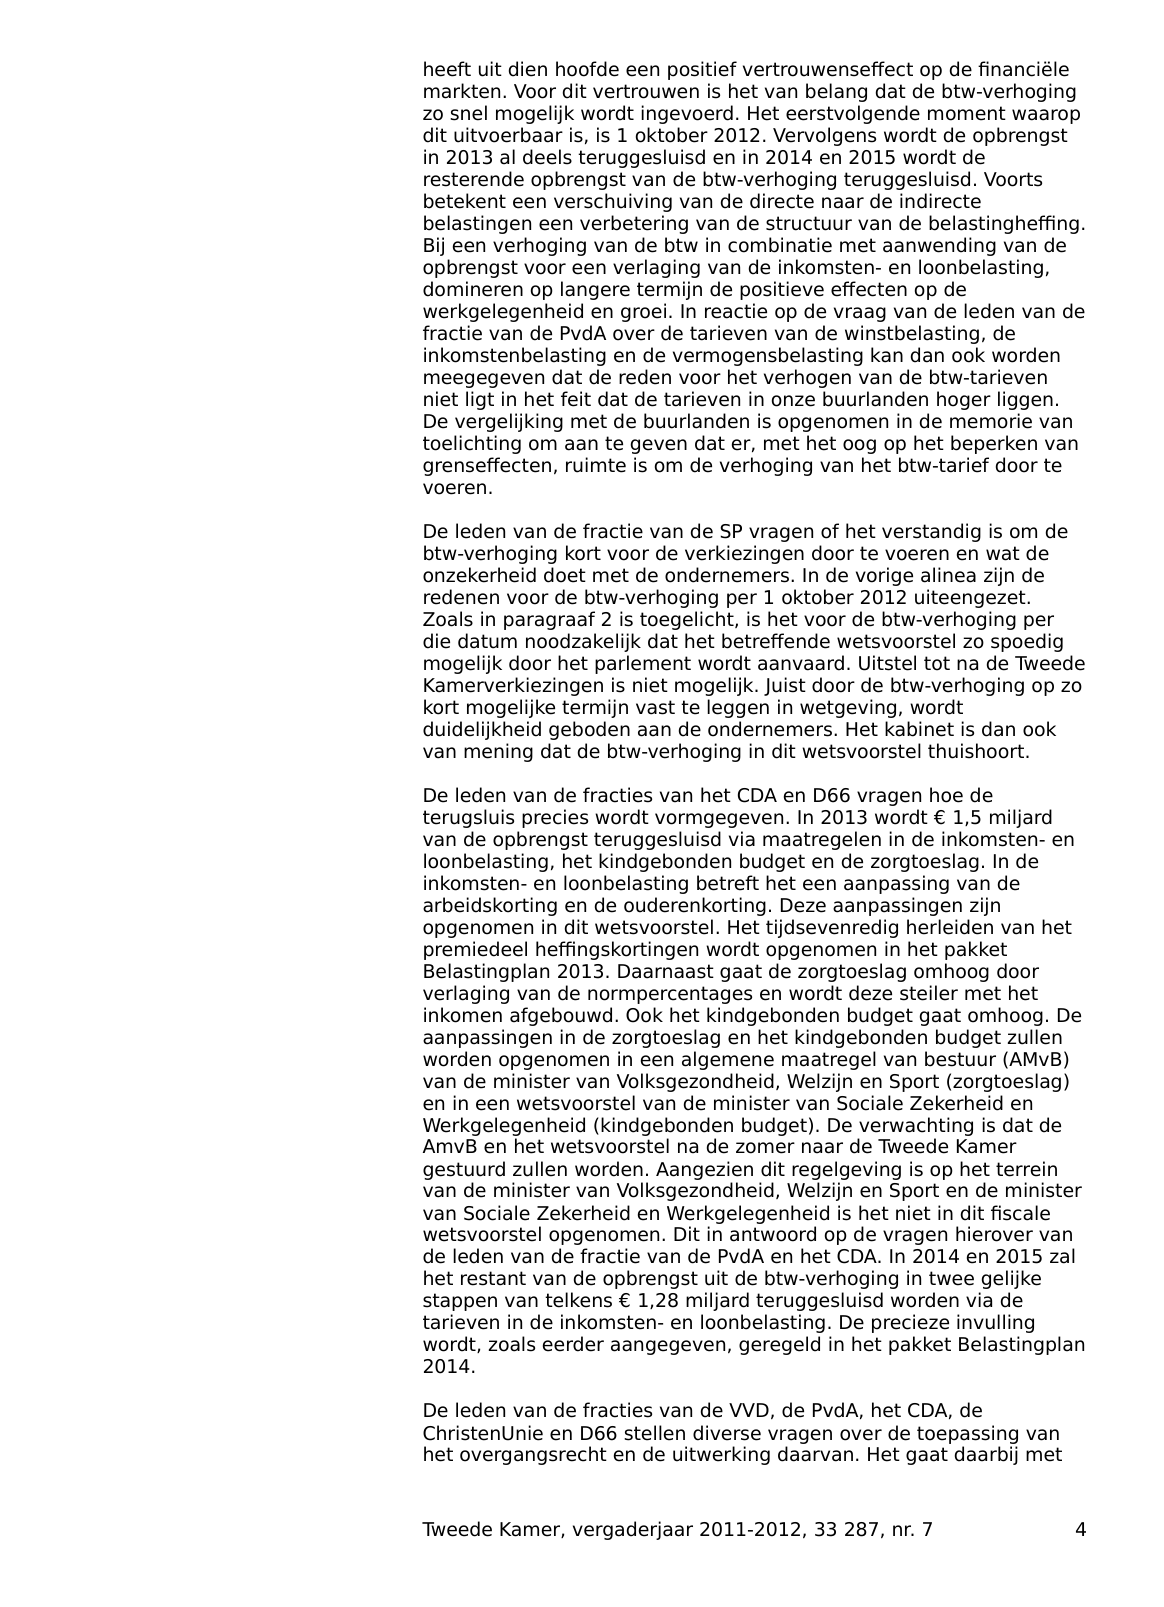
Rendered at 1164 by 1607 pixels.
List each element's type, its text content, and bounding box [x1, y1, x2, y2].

text De leden van de fracties van het CDA en D66 vragen hoe de terugsluis precies wordt vormgegeven. In 2013 wordt € 1,5 miljard van de opbrengst teruggesluisd via maatregelen in de inkomsten- en loonbelasting, het kindgebonden budget en de zorgtoeslag. In de inkomsten- en loonbelasting betreft het een aanpassing van de arbeidskorting en de ouderenkorting. Deze aanpassingen zijn opgenomen in dit wetsvoorstel. Het tijdsevenredig herleiden van het premiedeel heffingskortingen wordt opgenomen in het pakket Belastingplan 2013. Daarnaast gaat de zorgtoeslag omhoog door verlaging van de normpercentages en wordt deze steiler met het inkomen afgebouwd. Ook het kindgebonden budget gaat omhoog. De aanpassingen in de zorgtoeslag en het kindgebonden budget zullen worden opgenomen in een algemene maatregel van bestuur (AMvB) van de minister van Volksgezondheid, Welzijn en Sport (zorgtoeslag) en in een wetsvoorstel van de minister van Sociale Zekerheid en Werkgelegenheid (kindgebonden budget). De verwachting is dat de AmvB en het wetsvoorstel na de zomer naar de Tweede Kamer gestuurd zullen worden. Aangezien dit regelgeving is op het terrein van de minister van Volksgezondheid, Welzijn en Sport en de minister van Sociale Zekerheid en Werkgelegenheid is het niet in dit fiscale wetsvoorstel opgenomen. Dit in antwoord op de vragen hierover van de leden van de fractie van de PvdA en het CDA. In 2014 en 2015 zal het restant van de opbrengst uit de btw-verhoging in twee gelijke stappen van telkens € 1,28 miljard teruggesluisd worden via de tarieven in de inkomsten- en loonbelasting. De precieze invulling wordt, zoals eerder aangegeven, geregeld in het pakket Belastingplan 2014. [422, 785, 1087, 1378]
text De leden van de fractie van de SP vragen of het verstandig is om de btw-verhoging kort voor de verkiezingen door te voeren en wat de onzekerheid doet met de ondernemers. In de vorige alinea zijn de redenen voor de btw-verhoging per 1 oktober 2012 uiteengezet. Zoals in paragraaf 2 is toegelicht, is het voor de btw-verhoging per die datum noodzakelijk dat het betreffende wetsvoorstel zo spoedig mogelijk door het parlement wordt aanvaard. Uitstel tot na de Tweede Kamerverkiezingen is niet mogelijk. Juist door de btw-verhoging op zo kort mogelijke termijn vast te leggen in wetgeving, wordt duidelijkheid geboden aan de ondernemers. Het kabinet is dan ook van mening dat de btw-verhoging in dit wetsvoorstel thuishoort. [422, 521, 1087, 763]
text De leden van de fracties van de VVD, de PvdA, het CDA, de ChristenUnie en D66 stellen diverse vragen over de toepassing van het overgangsrecht en de uitwerking daarvan. Het gaat daarbij met [422, 1400, 1087, 1466]
text heeft uit dien hoofde een positief vertrouwenseffect op de financiële markten. Voor dit vertrouwen is het van belang dat de btw-verhoging zo snel mogelijk wordt ingevoerd. Het eerstvolgende moment waarop dit uitvoerbaar is, is 1 oktober 2012. Vervolgens wordt de opbrengst in 2013 al deels teruggesluisd en in 2014 en 2015 wordt de resterende opbrengst van de btw-verhoging teruggesluisd. Voorts betekent een verschuiving van de directe naar de indirecte belastingen een verbetering van de structuur van de belastingheffing. Bij een verhoging van de btw in combinatie met aanwending van de opbrengst voor een verlaging van de inkomsten- en loonbelasting, domineren op langere termijn de positieve effecten op de werkgelegenheid en groei. In reactie op de vraag van de leden van de fractie van de PvdA over de tarieven van de winstbelasting, de inkomstenbelasting en de vermogensbelasting kan dan ook worden meegegeven dat de reden voor het verhogen van de btw-tarieven niet ligt in het feit dat de tarieven in onze buurlanden hoger liggen. De vergelijking met de buurlanden is opgenomen in de memorie van toelichting om aan te geven dat er, met het oog op het beperken van grenseffecten, ruimte is om de verhoging van het btw-tarief door te voeren. [422, 59, 1087, 499]
